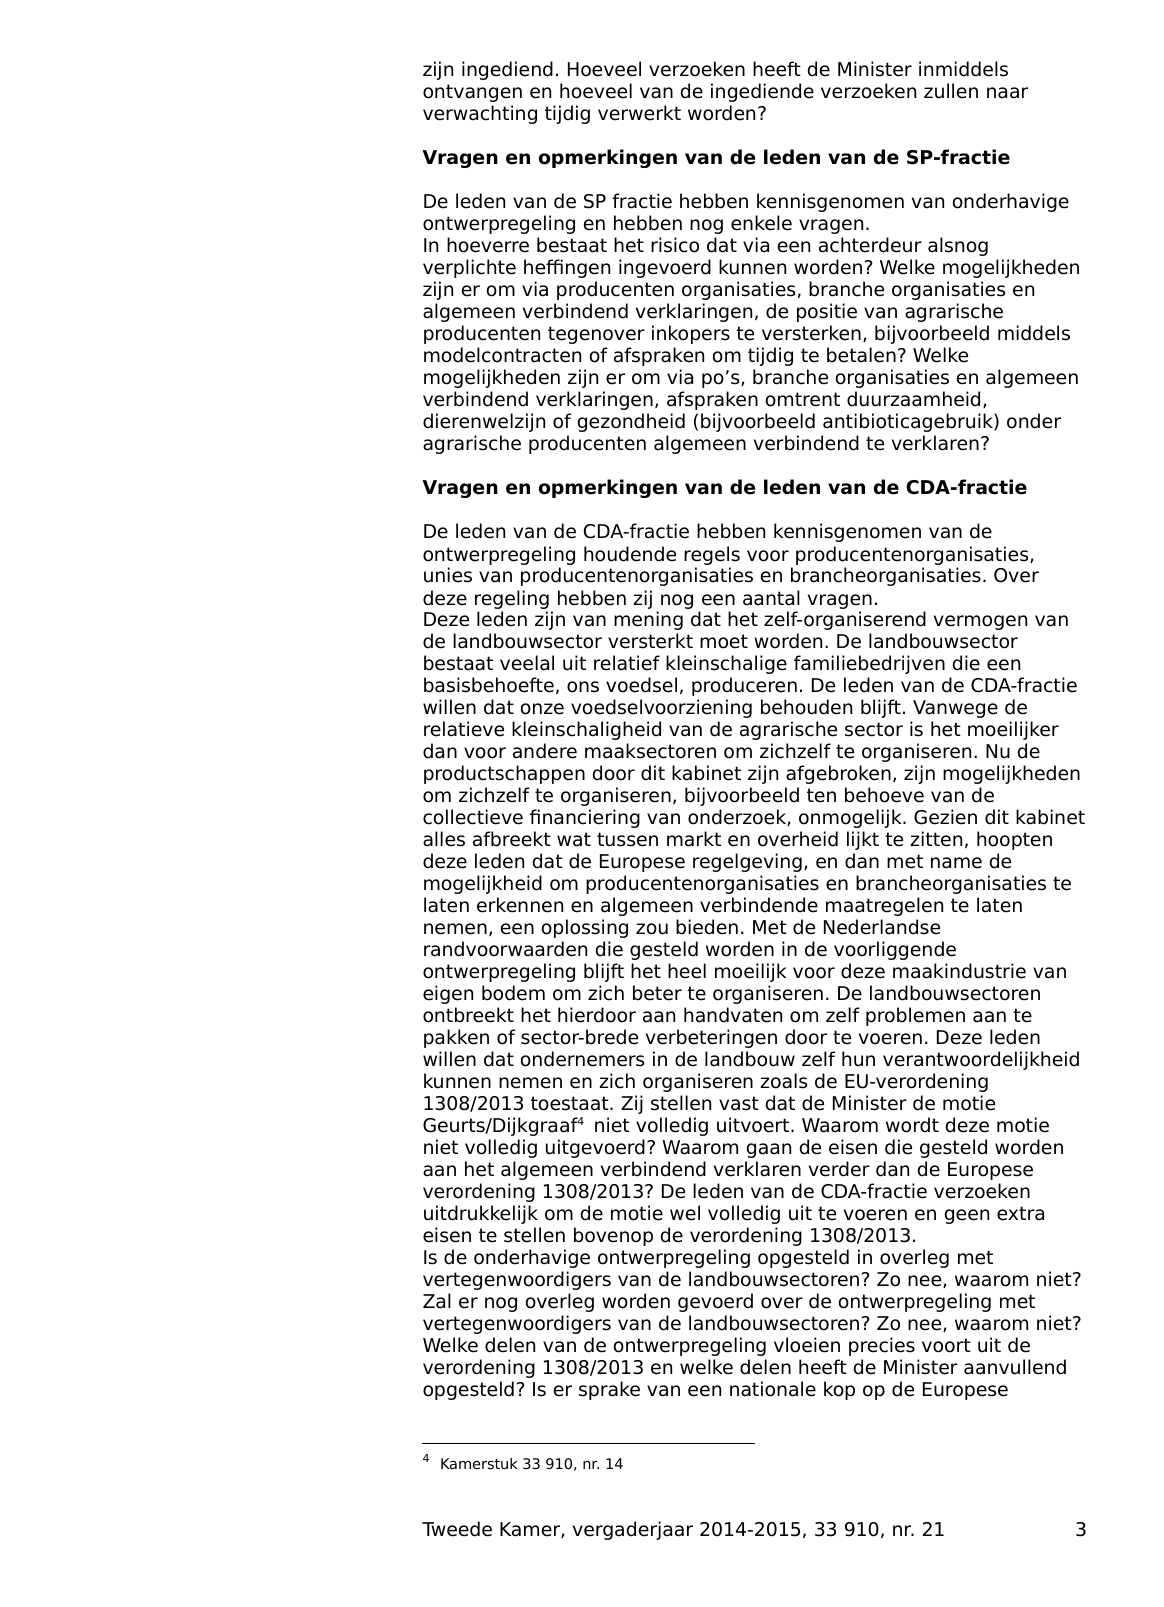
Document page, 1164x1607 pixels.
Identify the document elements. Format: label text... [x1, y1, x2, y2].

text De leden van de CDA-fractie hebben kennisgenomen van de ontwerpregeling houdende regels voor producentenorganisaties, unies van producentenorganisaties en brancheorganisaties. Over deze regeling hebben zij nog een aantal vragen. [422, 521, 1087, 609]
text Deze leden zijn van mening dat het zelf-organiserend vermogen van de landbouwsector versterkt moet worden. De landbouwsector bestaat veelal uit relatief kleinschalige familiebedrijven die een basisbehoefte, ons voedsel, produceren. De leden van de CDA-fractie willen dat onze voedselvoorziening behouden blijft. Vanwege de relatieve kleinschaligheid van de agrarische sector is het moeilijker dan voor andere maaksectoren om zichzelf te organiseren. Nu de productschappen door dit kabinet zijn afgebroken, zijn mogelijkheden om zichzelf te organiseren, bijvoorbeeld ten behoeve van de collectieve financiering van onderzoek, onmogelijk. Gezien dit kabinet alles afbreekt wat tussen markt en overheid lijkt te zitten, hoopten deze leden dat de Europese regelgeving, en dan met name de mogelijkheid om producentenorganisaties en brancheorganisaties te laten erkennen en algemeen verbindende maatregelen te laten nemen, een oplossing zou bieden. Met de Nederlandse randvoorwaarden die gesteld worden in de voorliggende ontwerpregeling blijft het heel moeilijk voor deze maakindustrie van eigen bodem om zich beter te organiseren. De landbouwsectoren ontbreekt het hierdoor aan handvaten om zelf problemen aan te pakken of sector-brede verbeteringen door te voeren. Deze leden willen dat ondernemers in de landbouw zelf hun verantwoordelijkheid kunnen nemen en zich organiseren zoals de EU-verordening 1308/2013 toestaat. Zij stellen vast dat de Minister de motie Geurts/Dijkgraaf niet volledig uitvoert. Waarom wordt deze motie niet volledig uitgevoerd? Waarom gaan de eisen die gesteld worden aan het algemeen verbindend verklaren verder dan de Europese verordening 1308/2013? De leden van de CDA-fractie verzoeken uitdrukkelijk om de motie wel volledig uit te voeren en geen extra eisen te stellen bovenop de verordening 1308/2013. [422, 609, 1087, 1247]
text De leden van de SP fractie hebben kennisgenomen van onderhavige ontwerpregeling en hebben nog enkele vragen. [422, 191, 1087, 235]
subtitle Vragen en opmerkingen van de leden van de SP-fractie [422, 147, 1087, 169]
text zijn ingediend. Hoeveel verzoeken heeft de Minister inmiddels ontvangen en hoeveel van de ingediende verzoeken zullen naar verwachting tijdig verwerkt worden? [422, 59, 1087, 125]
text Is de onderhavige ontwerpregeling opgesteld in overleg met vertegenwoordigers van de landbouwsectoren? Zo nee, waarom niet? Zal er nog overleg worden gevoerd over de ontwerpregeling met vertegenwoordigers van de landbouwsectoren? Zo nee, waarom niet? [422, 1247, 1087, 1335]
subtitle Vragen en opmerkingen van de leden van de CDA-fractie [422, 477, 1087, 499]
text Kamerstuk 33 910, nr. 14 [422, 1452, 1087, 1474]
text Welke delen van de ontwerpregeling vloeien precies voort uit de verordening 1308/2013 en welke delen heeft de Minister aanvullend opgesteld? Is er sprake van een nationale kop op de Europese [422, 1335, 1087, 1401]
text In hoeverre bestaat het risico dat via een achterdeur alsnog verplichte heffingen ingevoerd kunnen worden? Welke mogelijkheden zijn er om via producenten organisaties, branche organisaties en algemeen verbindend verklaringen, de positie van agrarische producenten tegenover inkopers te versterken, bijvoorbeeld middels modelcontracten of afspraken om tijdig te betalen? Welke mogelijkheden zijn er om via po’s, branche organisaties en algemeen verbindend verklaringen, afspraken omtrent duurzaamheid, dierenwelzijn of gezondheid (bijvoorbeeld antibioticagebruik) onder agrarische producenten algemeen verbindend te verklaren? [422, 235, 1087, 455]
